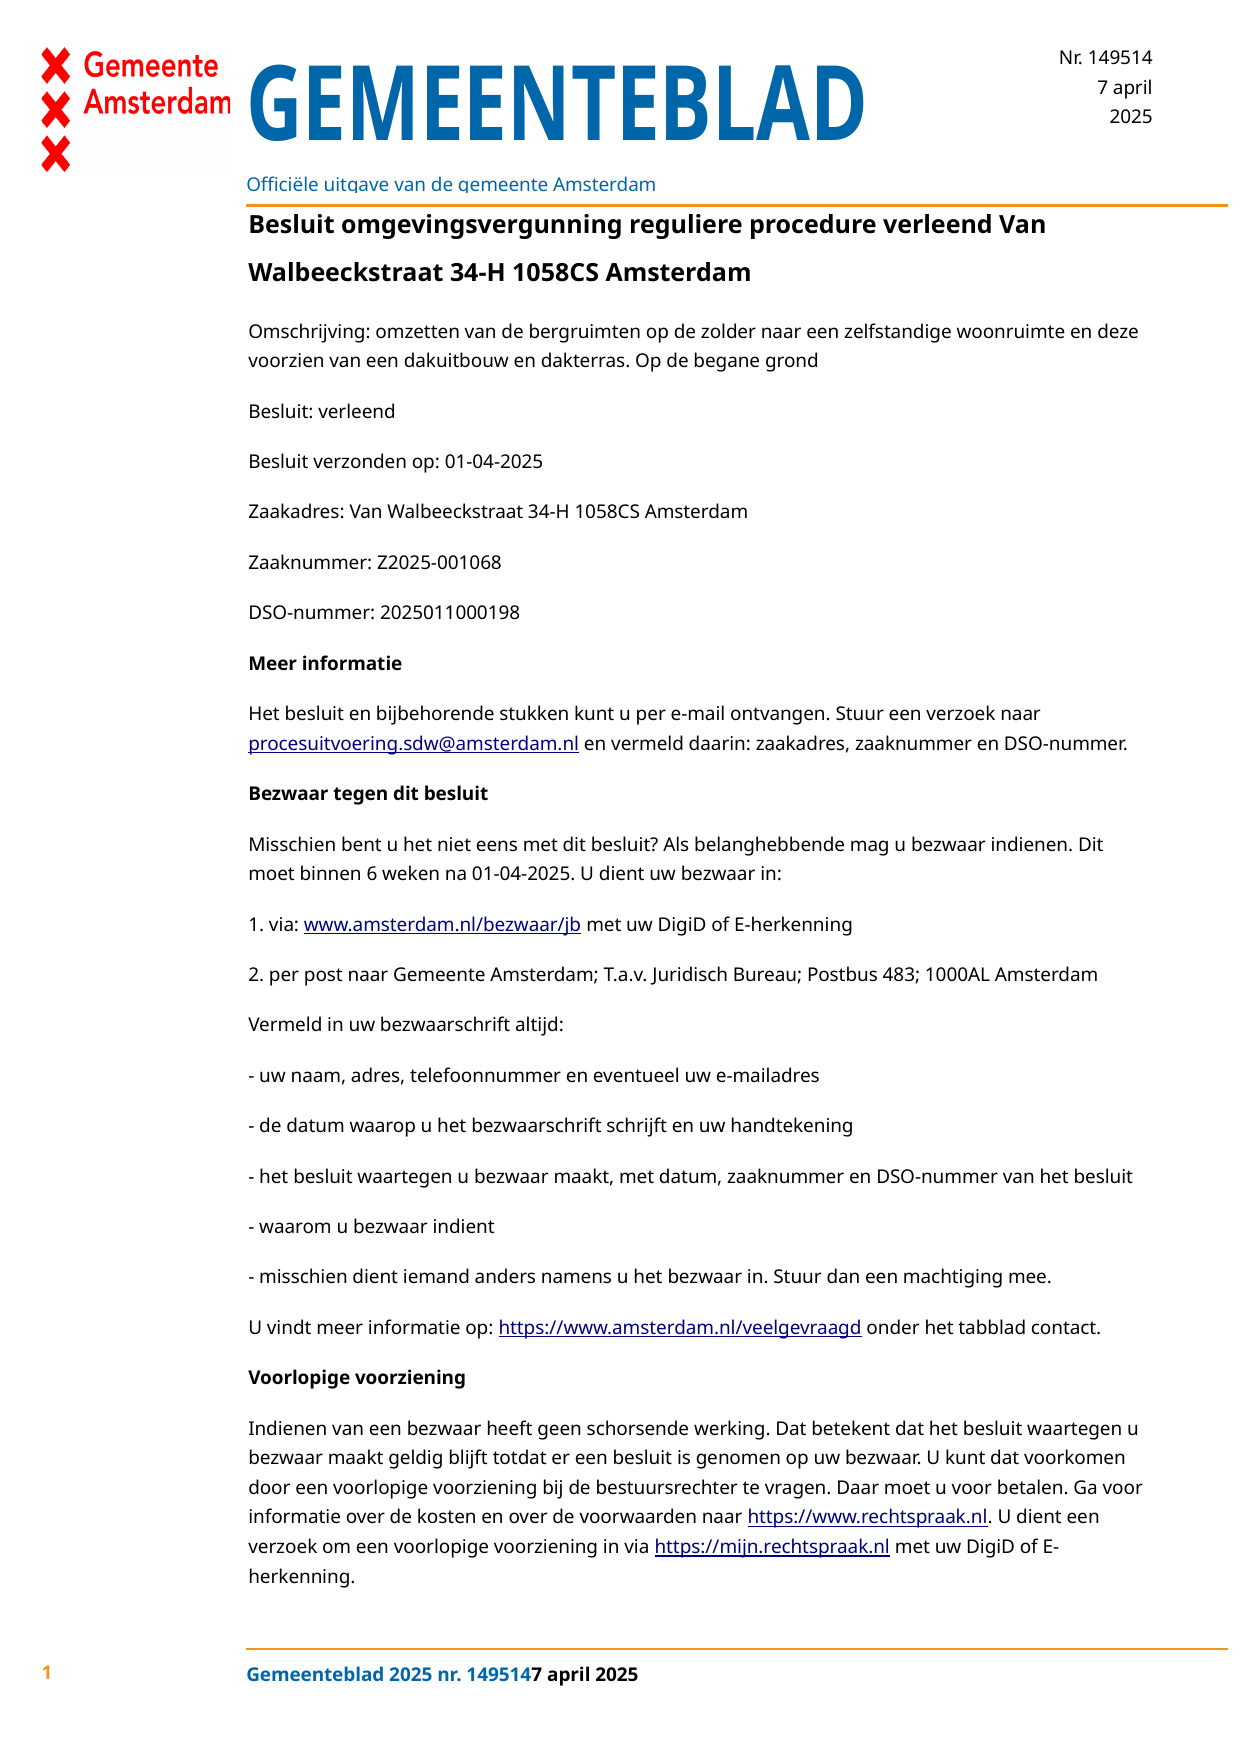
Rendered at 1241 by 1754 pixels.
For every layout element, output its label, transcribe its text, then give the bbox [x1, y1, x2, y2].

text Zaakadres: Van Walbeeckstraat 34-H 1058CS Amsterdam [248, 499, 1152, 524]
text Voorlopige voorziening [248, 1364, 1152, 1390]
text Vermeld in uw bezwaarschrift altijd: [248, 1012, 1152, 1037]
text 2. per post naar Gemeente Amsterdam; T.a.v. Juridisch Bureau; Postbus 483; 1000AL Amsterdam [248, 961, 1152, 987]
text Meer informatie [248, 650, 1152, 676]
text DSO-nummer: 2025011000198 [248, 599, 1152, 625]
text - het besluit waartegen u bezwaar maakt, met datum, zaaknummer en DSO-nummer van het besluit [248, 1163, 1152, 1189]
text Misschien bent u het niet eens met dit besluit? Als belanghebbende mag u bezwaar indienen. Dit moet binnen 6 weken na 01-04-2025. U dient uw bezwaar in: [248, 831, 1152, 886]
text Indienen van een bezwaar heeft geen schorsende werking. Dat betekent dat het besluit waartegen u bezwaar maakt geldig blijft totdat er een besluit is genomen op uw bezwaar. U kunt dat voorkomen door een voorlopige voorziening bij de bestuursrechter te vragen. Daar moet u voor betalen. Ga voor informatie over de kosten en over de voorwaarden naar https://www.rechtspraak.nl. U dient een verzoek om een voorlopige voorziening in via https://mijn.rechtspraak.nl met uw DigiD of E-herkenning. [248, 1415, 1152, 1589]
text U vindt meer informatie op: https://www.amsterdam.nl/veelgevraagd onder het tabblad contact. [248, 1314, 1152, 1340]
text Besluit: verleend [248, 398, 1152, 424]
text Omschrijving: omzetten van de bergruimten op de zolder naar een zelfstandige woonruimte en deze voorzien van een dakuitbouw en dakterras. Op de begane grond [248, 318, 1152, 373]
text Bezwaar tegen dit besluit [248, 780, 1152, 806]
text Het besluit en bijbehorende stukken kunt u per e-mail ontvangen. Stuur een verzoek naar procesuitvoering.sdw@amsterdam.nl en vermeld daarin: zaakadres, zaaknummer en DSO-nummer. [248, 700, 1152, 756]
picture [41, 47, 231, 172]
text 1. via: www.amsterdam.nl/bezwaar/jb met uw DigiD of E-herkenning [248, 911, 1152, 937]
text - uw naam, adres, telefoonnummer en eventueel uw e-mailadres [248, 1062, 1152, 1088]
text Besluit verzonden op: 01-04-2025 [248, 448, 1152, 474]
text - de datum waarop u het bezwaarschrift schrijft en uw handtekening [248, 1112, 1152, 1138]
text - waarom u bezwaar indient [248, 1213, 1152, 1239]
text Zaaknummer: Z2025-001068 [248, 549, 1152, 575]
text - misschien dient iemand anders namens u het bezwaar in. Stuur dan een machtiging mee. [248, 1264, 1152, 1289]
text Besluit omgevingsvergunning reguliere procedure verleend Van Walbeeckstraat 34-H 1058CS Amsterdam [248, 207, 1152, 288]
